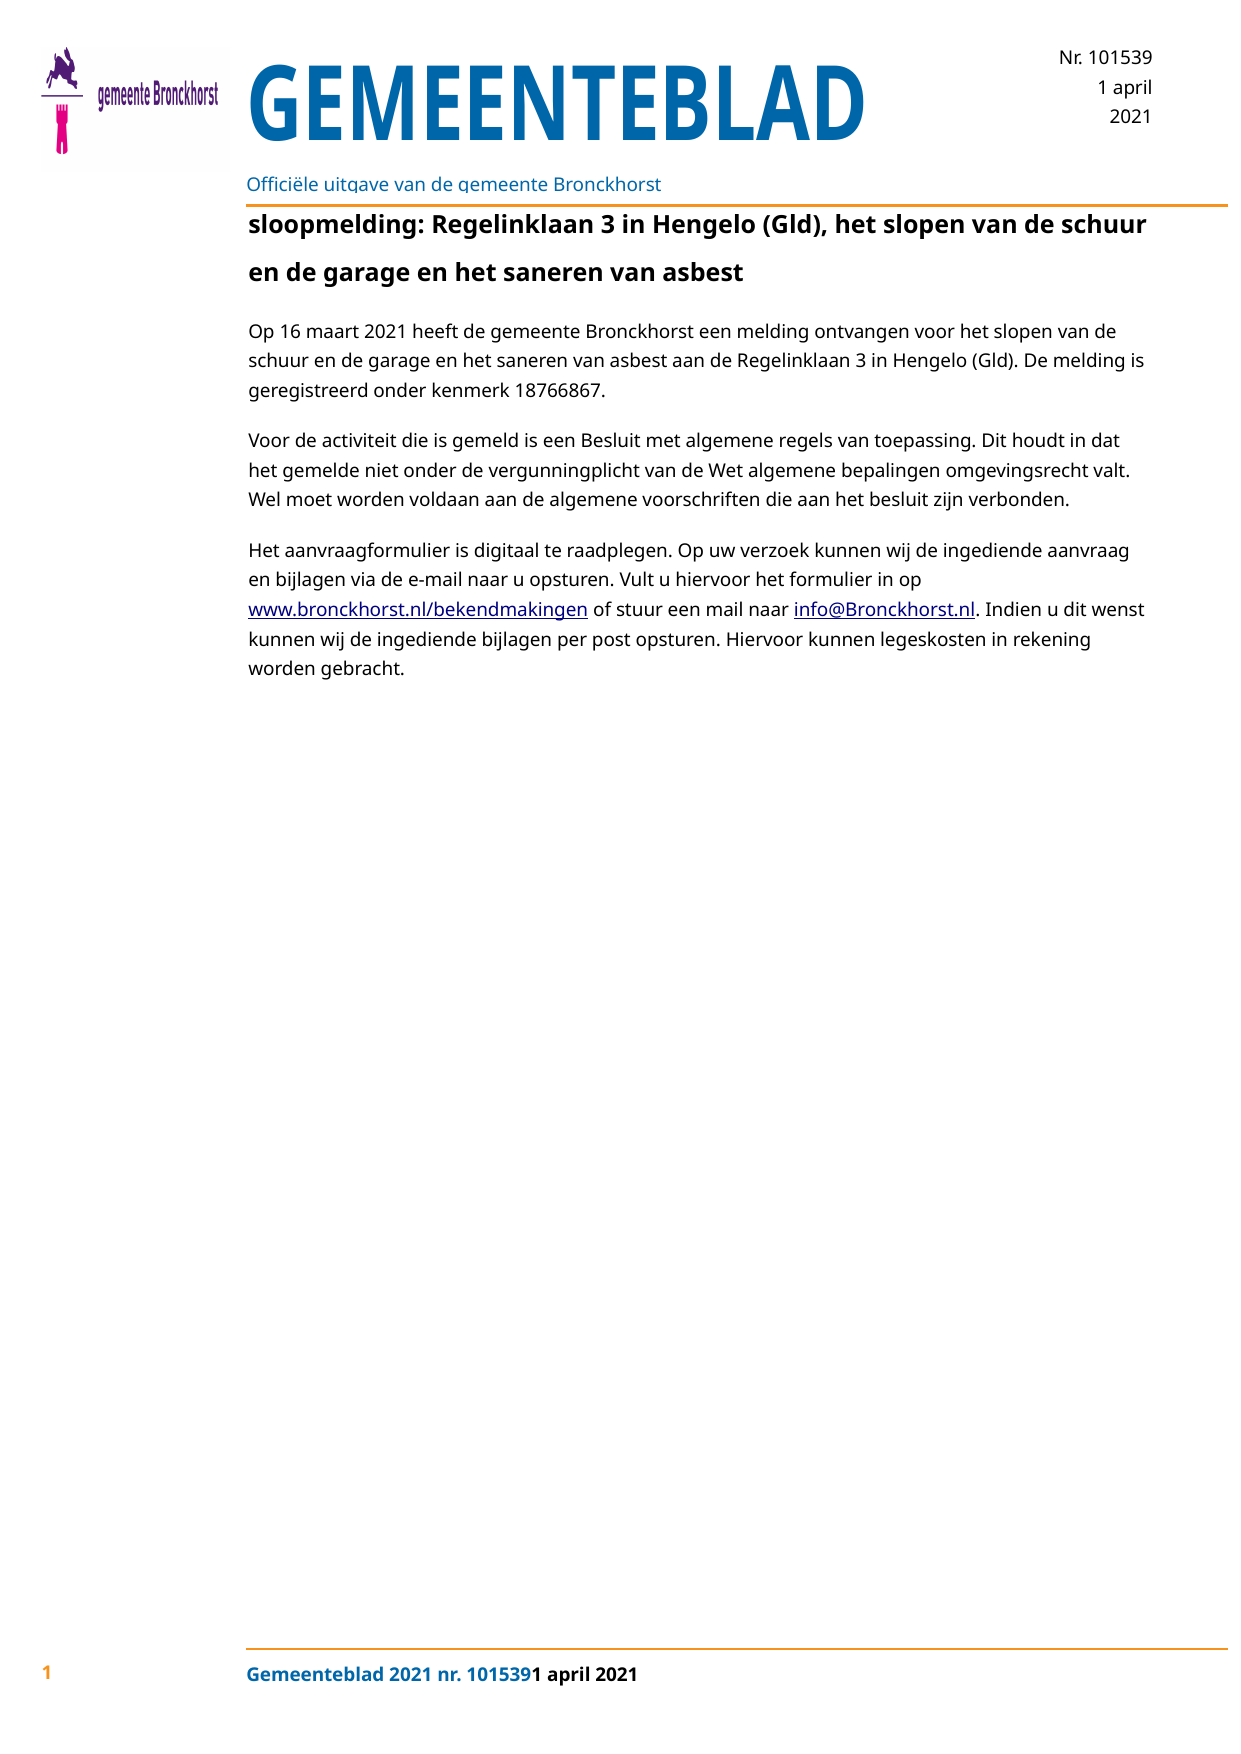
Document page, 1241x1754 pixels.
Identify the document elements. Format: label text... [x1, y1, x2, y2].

text sloopmelding: Regelinklaan 3 in Hengelo (Gld), het slopen van de schuur en de garage en het saneren van asbest [248, 207, 1152, 288]
text Op 16 maart 2021 heeft de gemeente Bronckhorst een melding ontvangen voor het slopen van de schuur en de garage en het saneren van asbest aan de Regelinklaan 3 in Hengelo (Gld). De melding is geregistreerd onder kenmerk 18766867. [248, 318, 1152, 403]
picture [41, 47, 231, 172]
text Voor de activiteit die is gemeld is een Besluit met algemene regels van toepassing. Dit houdt in dat het gemelde niet onder de vergunningplicht van de Wet algemene bepalingen omgevingsrecht valt. Wel moet worden voldaan aan de algemene voorschriften die aan het besluit zijn verbonden. [248, 427, 1152, 512]
text Het aanvraagformulier is digitaal te raadplegen. Op uw verzoek kunnen wij de ingediende aanvraag en bijlagen via de e-mail naar u opsturen. Vult u hiervoor het formulier in op www.bronckhorst.nl/bekendmakingen of stuur een mail naar info@Bronckhorst.nl. Indien u dit wenst kunnen wij de ingediende bijlagen per post opsturen. Hiervoor kunnen legeskosten in rekening worden gebracht. [248, 537, 1152, 681]
